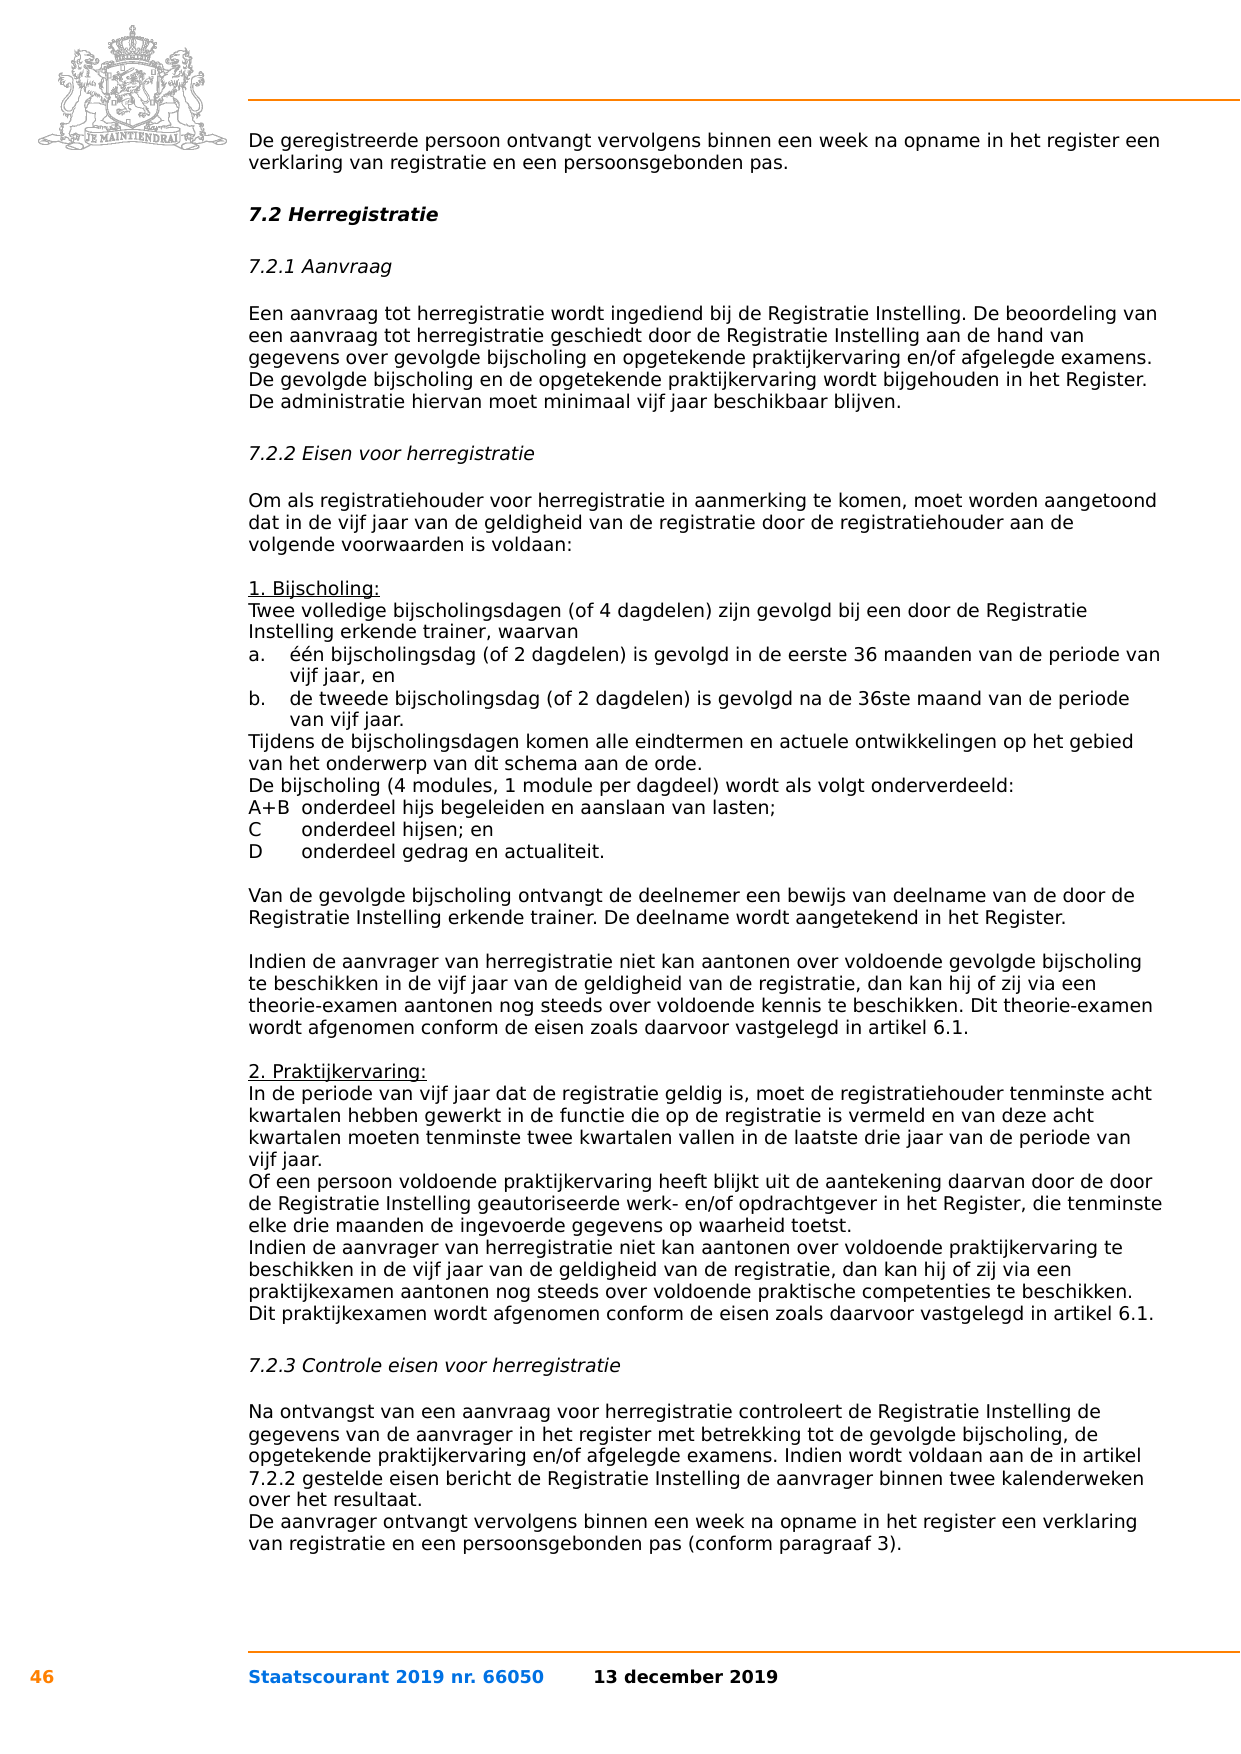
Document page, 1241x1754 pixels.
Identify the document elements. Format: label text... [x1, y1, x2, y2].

text In de periode van vijf jaar dat de registratie geldig is, moet de registratiehouder tenminste acht kwartalen hebben gewerkt in de functie die op de registratie is vermeld en van deze acht kwartalen moeten tenminste twee kwartalen vallen in de laatste drie jaar van de periode van vijf jaar. [248, 1083, 1163, 1171]
text A+B onderdeel hijs begeleiden en aanslaan van lasten; [248, 797, 1163, 819]
text De bijscholing (4 modules, 1 module per dagdeel) wordt als volgt onderverdeeld: [248, 775, 1163, 797]
text Dit praktijkexamen wordt afgenomen conform de eisen zoals daarvoor vastgelegd in artikel 6.1. [248, 1302, 1163, 1324]
subtitle 7.2.2 Eisen voor herregistratie [248, 443, 1163, 465]
text 1. Bijscholing: [248, 577, 1163, 599]
text b. de tweede bijscholingsdag (of 2 dagdelen) is gevolgd na de 36ste maand van de periode van vijf jaar. [248, 687, 1163, 731]
subtitle 7.2.3 Controle eisen voor herregistratie [248, 1354, 1163, 1376]
text 2. Praktijkervaring: [248, 1061, 1163, 1083]
text De aanvrager ontvangt vervolgens binnen een week na opname in het register een verklaring van registratie en een persoonsgebonden pas (conform paragraaf 3). [248, 1511, 1163, 1555]
subtitle 7.2.1 Aanvraag [248, 256, 1163, 278]
text Twee volledige bijscholingsdagen (of 4 dagdelen) zijn gevolgd bij een door de Registratie Instelling erkende trainer, waarvan [248, 599, 1163, 643]
text Na ontvangst van een aanvraag voor herregistratie controleert de Registratie Instelling de gegevens van de aanvrager in het register met betrekking tot de gevolgde bijscholing, de opgetekende praktijkervaring en/of afgelegde examens. Indien wordt voldaan aan de in artikel 7.2.2 gestelde eisen bericht de Registratie Instelling de aanvrager binnen twee kalenderweken over het resultaat. [248, 1401, 1163, 1511]
text De gevolgde bijscholing en de opgetekende praktijkervaring wordt bijgehouden in het Register. De administratie hiervan moet minimaal vijf jaar beschikbaar blijven. [248, 369, 1163, 413]
subtitle 7.2 Herregistratie [248, 204, 1163, 226]
text C onderdeel hijsen; en [248, 819, 1163, 841]
text Of een persoon voldoende praktijkervaring heeft blijkt uit de aantekening daarvan door de door de Registratie Instelling geautoriseerde werk- en/of opdrachtgever in het Register, die tenminste elke drie maanden de ingevoerde gegevens op waarheid toetst. [248, 1171, 1163, 1237]
text Van de gevolgde bijscholing ontvangt de deelnemer een bewijs van deelname van de door de Registratie Instelling erkende trainer. De deelname wordt aangetekend in het Register. [248, 885, 1163, 929]
text Tijdens de bijscholingsdagen komen alle eindtermen en actuele ontwikkelingen op het gebied van het onderwerp van dit schema aan de orde. [248, 731, 1163, 775]
text Een aanvraag tot herregistratie wordt ingediend bij de Registratie Instelling. De beoordeling van een aanvraag tot herregistratie geschiedt door de Registratie Instelling aan de hand van gegevens over gevolgde bijscholing en opgetekende praktijkervaring en/of afgelegde examens. [248, 303, 1163, 369]
text Indien de aanvrager van herregistratie niet kan aantonen over voldoende praktijkervaring te beschikken in de vijf jaar van de geldigheid van de registratie, dan kan hij of zij via een praktijkexamen aantonen nog steeds over voldoende praktische competenties te beschikken. [248, 1237, 1163, 1302]
text Indien de aanvrager van herregistratie niet kan aantonen over voldoende gevolgde bijscholing te beschikken in de vijf jaar van de geldigheid van de registratie, dan kan hij of zij via een theorie-examen aantonen nog steeds over voldoende kennis te beschikken. Dit theorie-examen wordt afgenomen conform de eisen zoals daarvoor vastgelegd in artikel 6.1. [248, 951, 1163, 1039]
text a. één bijscholingsdag (of 2 dagdelen) is gevolgd in de eerste 36 maanden van de periode van vijf jaar, en [248, 643, 1163, 687]
picture [38, 25, 227, 150]
text D onderdeel gedrag en actualiteit. [248, 841, 1163, 863]
text Om als registratiehouder voor herregistratie in aanmerking te komen, moet worden aangetoond dat in de vijf jaar van de geldigheid van de registratie door de registratiehouder aan de volgende voorwaarden is voldaan: [248, 490, 1163, 556]
text De geregistreerde persoon ontvangt vervolgens binnen een week na opname in het register een verklaring van registratie en een persoonsgebonden pas. [248, 130, 1163, 174]
